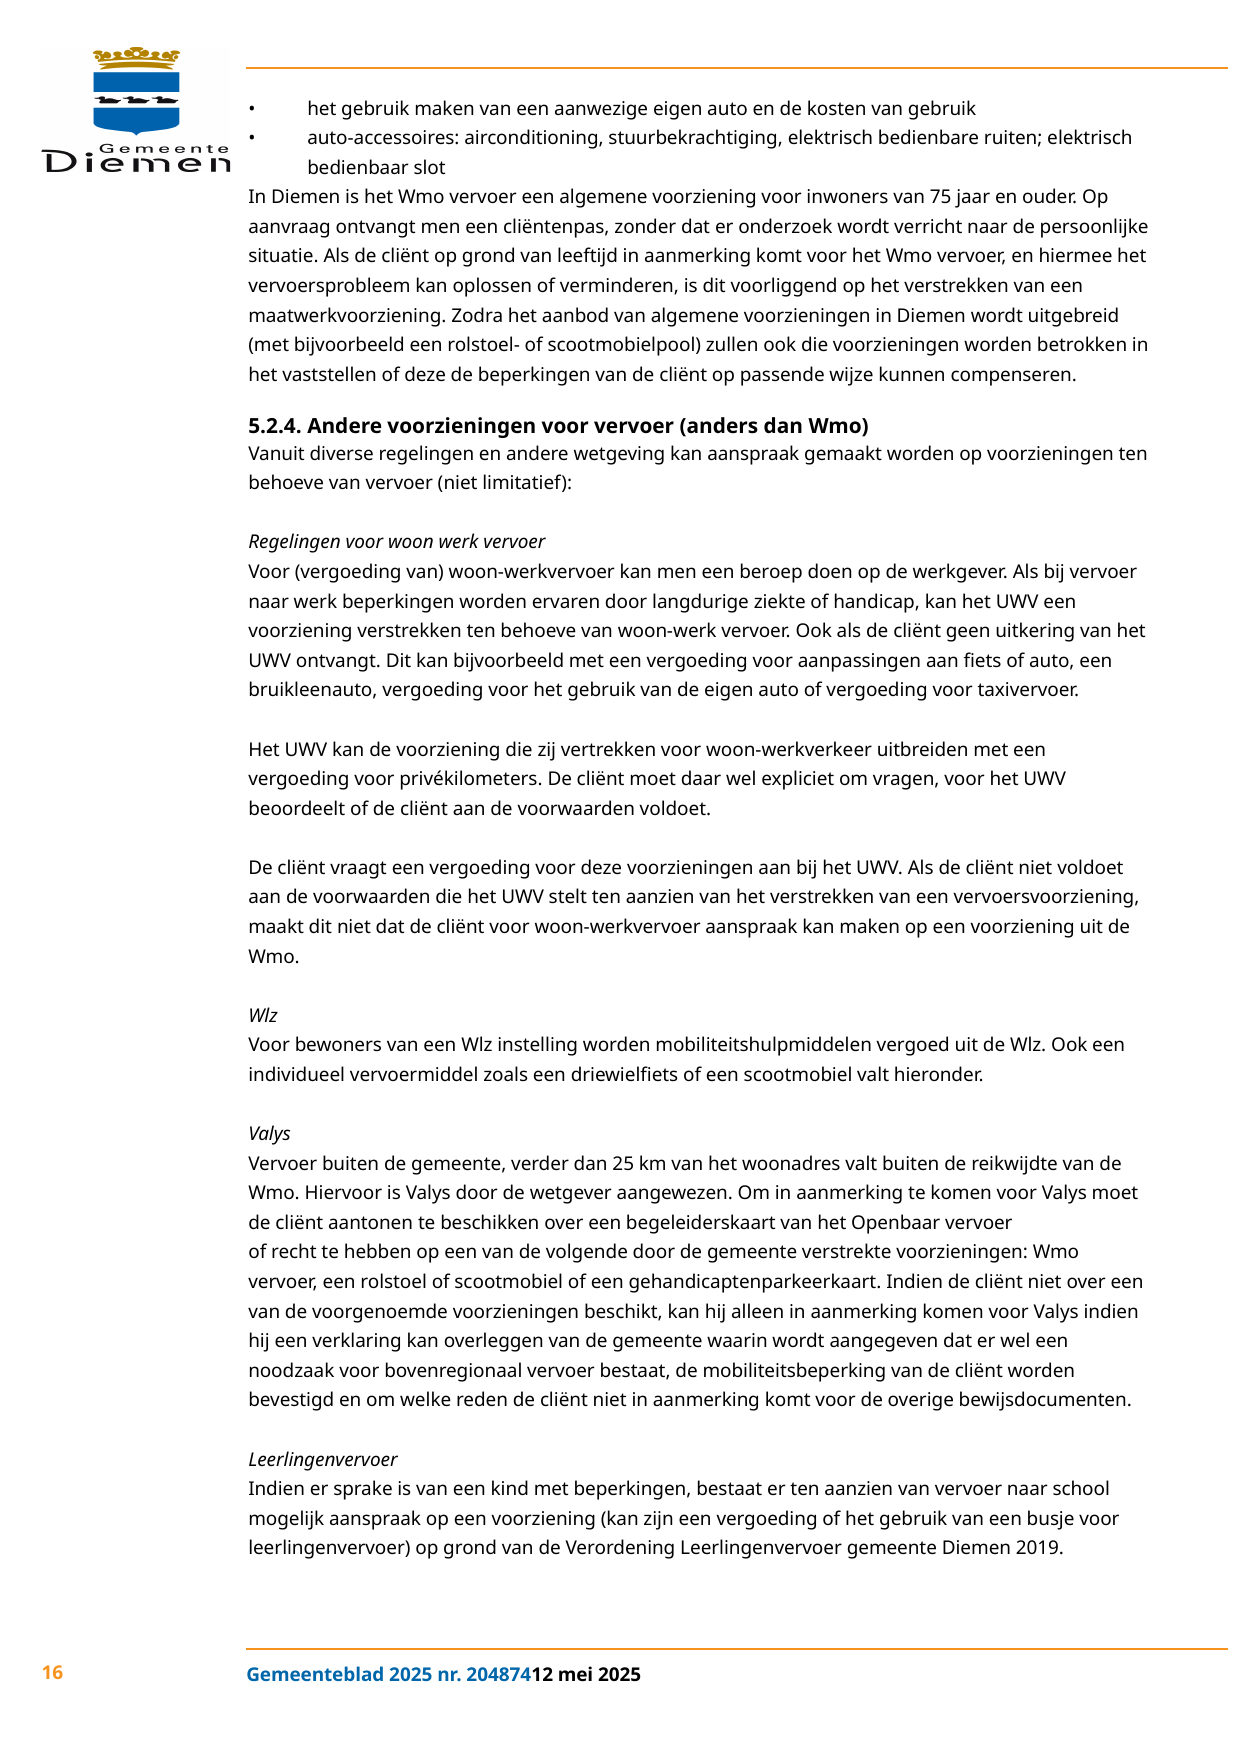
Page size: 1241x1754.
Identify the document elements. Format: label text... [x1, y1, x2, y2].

text Vanuit diverse regelingen en andere wetgeving kan aanspraak gemaakt worden op voorzieningen ten behoeve van vervoer (niet limitatief): [248, 440, 1152, 495]
text Voor (vergoeding van) woon-werkvervoer kan men een beroep doen op de werkgever. Als bij vervoer naar werk beperkingen worden ervaren door langdurige ziekte of handicap, kan het UWV een voorziening verstrekken ten behoeve van woon-werk vervoer. Ook als de cliënt geen uitkering van het UWV ontvangt. Dit kan bijvoorbeeld met een vergoeding voor aanpassingen aan fiets of auto, een bruikleenauto, vergoeding voor het gebruik van de eigen auto of vergoeding voor taxivervoer. [248, 558, 1152, 702]
text 5.2.4. Andere voorzieningen voor vervoer (anders dan Wmo) [248, 411, 1152, 440]
text Voor bewoners van een Wlz instelling worden mobiliteitshulpmiddelen vergoed uit de Wlz. Ook een individueel vervoermiddel zoals een driewielfiets of een scootmobiel valt hieronder. [248, 1032, 1152, 1087]
picture [41, 47, 231, 172]
text In Diemen is het Wmo vervoer een algemene voorziening voor inwoners van 75 jaar en ouder. Op aanvraag ontvangt men een cliëntenpas, zonder dat er onderzoek wordt verricht naar de persoonlijke situatie. Als de cliënt op grond van leeftijd in aanmerking komt voor het Wmo vervoer, en hiermee het vervoersprobleem kan oplossen of verminderen, is dit voorliggend op het verstrekken van een maatwerkvoorziening. Zodra het aanbod van algemene voorzieningen in Diemen wordt uitgebreid (met bijvoorbeeld een rolstoel- of scootmobielpool) zullen ook die voorzieningen worden betrokken in het vaststellen of deze de beperkingen van de cliënt op passende wijze kunnen compenseren. [248, 183, 1152, 387]
text Vervoer buiten de gemeente, verder dan 25 km van het woonadres valt buiten de reikwijdte van de Wmo. Hiervoor is Valys door de wetgever aangewezen. Om in aanmerking te komen voor Valys moet de cliënt aantonen te beschikken over een begeleiderskaart van het Openbaar vervoer [248, 1150, 1152, 1235]
text Het UWV kan de voorziening die zij vertrekken voor woon-werkverkeer uitbreiden met een vergoeding voor privékilometers. De cliënt moet daar wel expliciet om vragen, voor het UWV beoordeelt of de cliënt aan de voorwaarden voldoet. [248, 736, 1152, 821]
text of recht te hebben op een van de volgende door de gemeente verstrekte voorzieningen: Wmo vervoer, een rolstoel of scootmobiel of een gehandicaptenparkeerkaart. Indien de cliënt niet over een van de voorgenoemde voorzieningen beschikt, kan hij alleen in aanmerking komen voor Valys indien hij een verklaring kan overleggen van de gemeente waarin wordt aangegeven dat er wel een noodzaak voor bovenregionaal vervoer bestaat, de mobiliteitsbeperking van de cliënt worden bevestigd en om welke reden de cliënt niet in aanmerking komt voor de overige bewijsdocumenten. [248, 1239, 1152, 1412]
text Leerlingenvervoer [248, 1446, 1152, 1471]
text Regelingen voor woon werk vervoer [248, 529, 1152, 554]
list het gebruik maken van een aanwezige eigen auto en de kosten van gebruik [248, 95, 1152, 121]
text Valys [248, 1120, 1152, 1146]
text Indien er sprake is van een kind met beperkingen, bestaat er ten aanzien van vervoer naar school mogelijk aanspraak op een voorziening (kan zijn een vergoeding of het gebruik van een busje voor leerlingenvervoer) op grond van de Verordening Leerlingenvervoer gemeente Diemen 2019. [248, 1475, 1152, 1560]
text Wlz [248, 1002, 1152, 1028]
text De cliënt vraagt een vergoeding voor deze voorzieningen aan bij het UWV. Als de cliënt niet voldoet aan de voorwaarden die het UWV stelt ten aanzien van het verstrekken van een vervoersvoorziening, maakt dit niet dat de cliënt voor woon-werkvervoer aanspraak kan maken op een voorziening uit de Wmo. [248, 854, 1152, 968]
list auto-accessoires: airconditioning, stuurbekrachtiging, elektrisch bedienbare ruiten; elektrisch bedienbaar slot [248, 124, 1152, 180]
